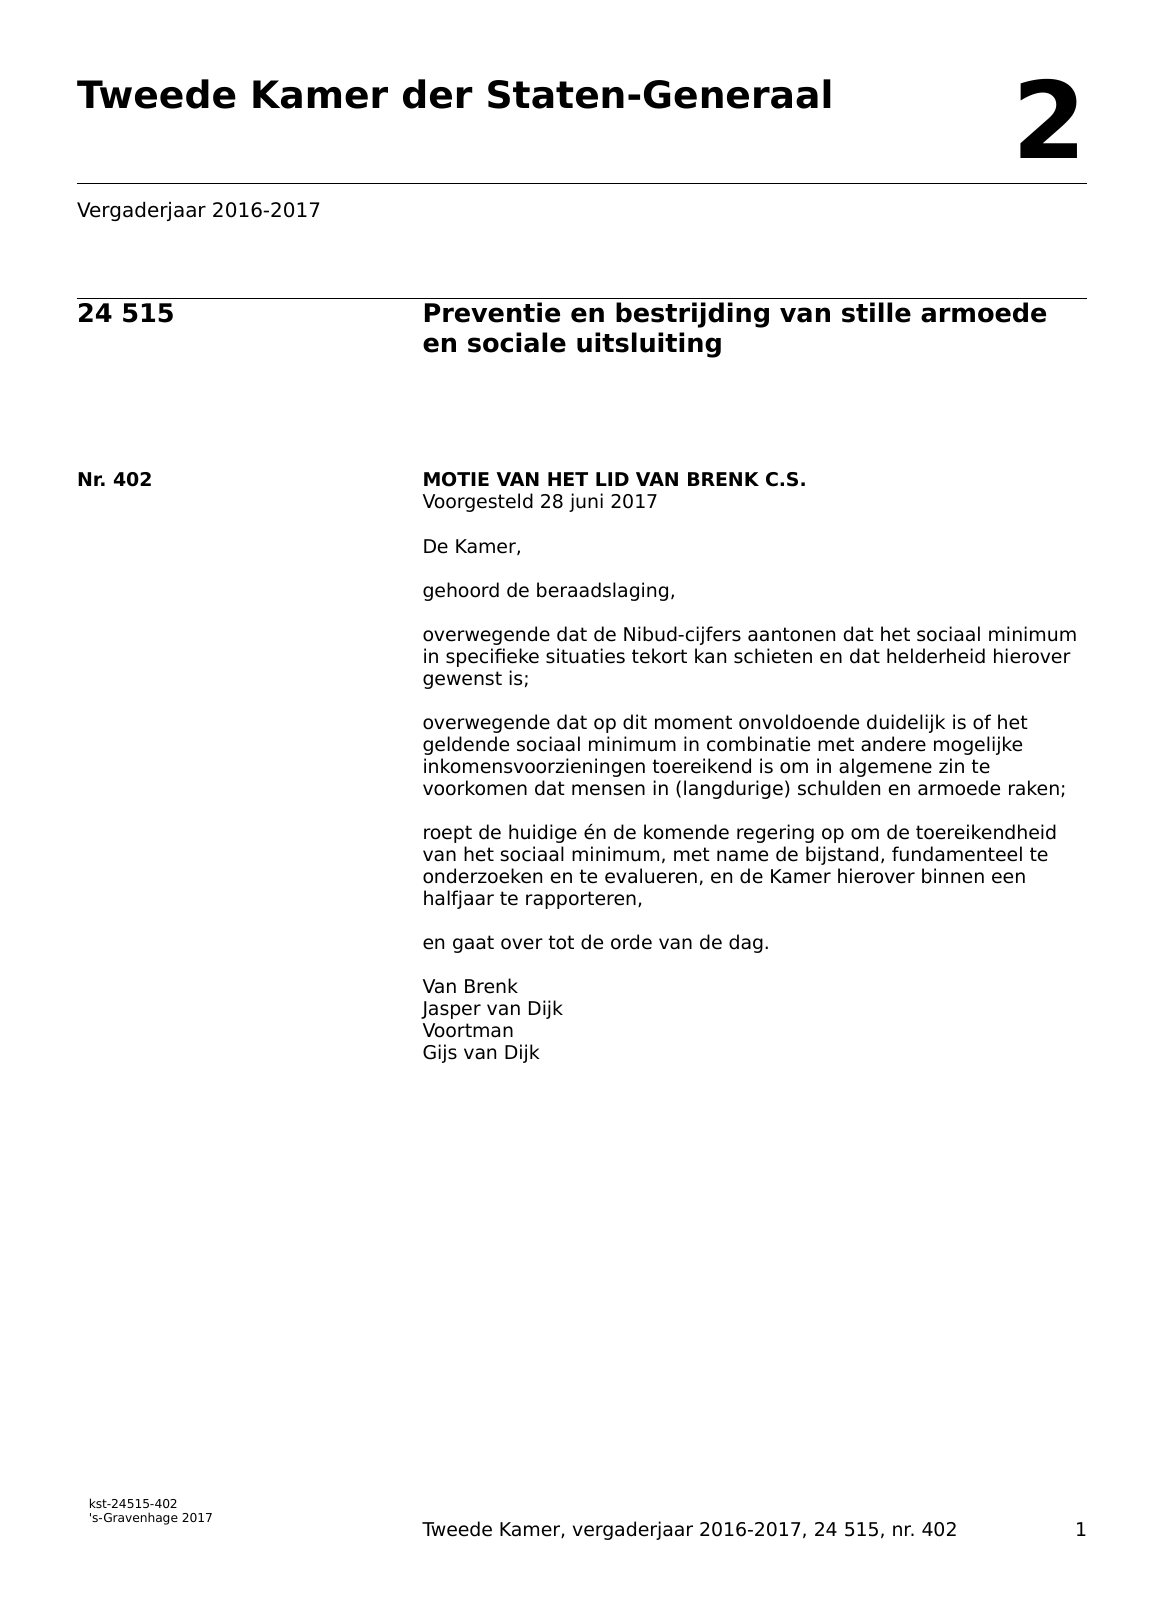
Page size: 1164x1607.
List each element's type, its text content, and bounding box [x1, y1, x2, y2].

text overwegende dat op dit moment onvoldoende duidelijk is of het geldende sociaal minimum in combinatie met andere mogelijke inkomensvoorzieningen toereikend is om in algemene zin te voorkomen dat mensen in (langdurige) schulden en armoede raken; [422, 712, 1087, 800]
text 's-Gravenhage 2017 [88, 1511, 323, 1525]
text Jasper van Dijk [422, 998, 1087, 1020]
text Gijs van Dijk [422, 1042, 1087, 1064]
text Van Brenk [422, 976, 1087, 998]
text De Kamer, [422, 536, 1087, 557]
text roept de huidige én de komende regering op om de toereikendheid van het sociaal minimum, met name de bijstand, fundamenteel te onderzoeken en te evalueren, en de Kamer hierover binnen een halfjaar te rapporteren, [422, 822, 1087, 910]
text Voortman [422, 1020, 1087, 1042]
text overwegende dat de Nibud-cijfers aantonen dat het sociaal minimum in specifieke situaties tekort kan schieten en dat helderheid hierover gewenst is; [422, 624, 1087, 690]
text Voorgesteld 28 juni 2017 [422, 491, 1087, 513]
table_cell Vergaderjaar 2016-2017 [77, 184, 1087, 298]
table_header Tweede Kamer der Staten-Generaal [77, 59, 886, 183]
text en gaat over tot de orde van de dag. [422, 932, 1087, 954]
text gehoord de beraadslaging, [422, 580, 1087, 602]
text kst-24515-402 [88, 1497, 323, 1511]
table_header 2 [886, 59, 1087, 183]
subtitle Nr. 402 MOTIE VAN HET LID VAN BRENK C.S. [77, 469, 1087, 491]
subtitle 24 515 Preventie en bestrijding van stille armoede en sociale uitsluiting [77, 299, 1087, 358]
